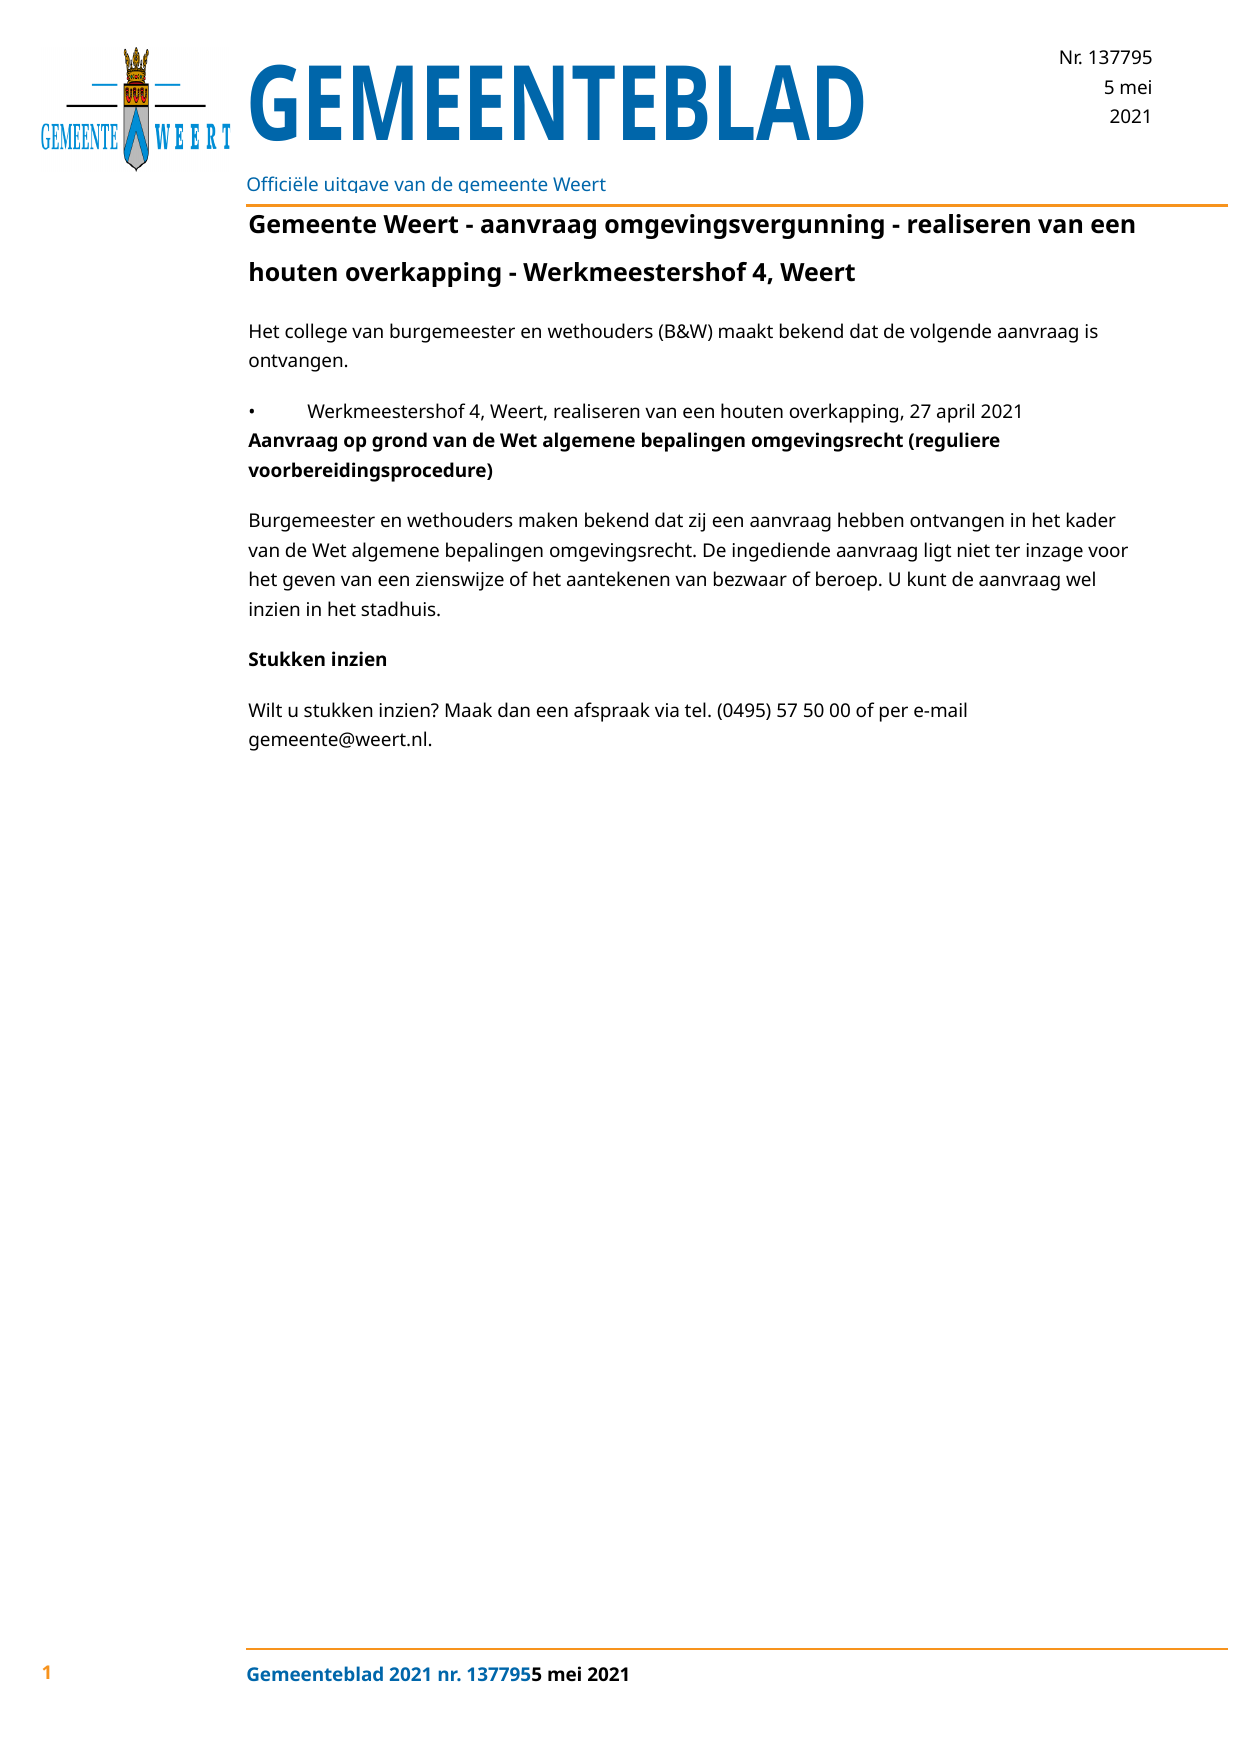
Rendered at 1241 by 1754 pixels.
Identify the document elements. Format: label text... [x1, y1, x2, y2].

text Stukken inzien [248, 647, 1152, 672]
text Het college van burgemeester en wethouders (B&W) maakt bekend dat de volgende aanvraag is ontvangen. [248, 318, 1152, 373]
text Gemeente Weert - aanvraag omgevingsvergunning - realiseren van een houten overkapping - Werkmeestershof 4, Weert [248, 207, 1152, 288]
list Werkmeestershof 4, Weert, realiseren van een houten overkapping, 27 april 2021 [248, 398, 1152, 424]
text Wilt u stukken inzien? Maak dan een afspraak via tel. (0495) 57 50 00 of per e-mail gemeente@weert.nl. [248, 697, 1152, 752]
picture [41, 47, 231, 172]
text Burgemeester en wethouders maken bekend dat zij een aanvraag hebben ontvangen in het kader van de Wet algemene bepalingen omgevingsrecht. De ingediende aanvraag ligt niet ter inzage voor het geven van een zienswijze of het aantekenen van bezwaar of beroep. U kunt de aanvraag wel inzien in het stadhuis. [248, 507, 1152, 622]
text Aanvraag op grond van de Wet algemene bepalingen omgevingsrecht (reguliere voorbereidingsprocedure) [248, 427, 1152, 483]
